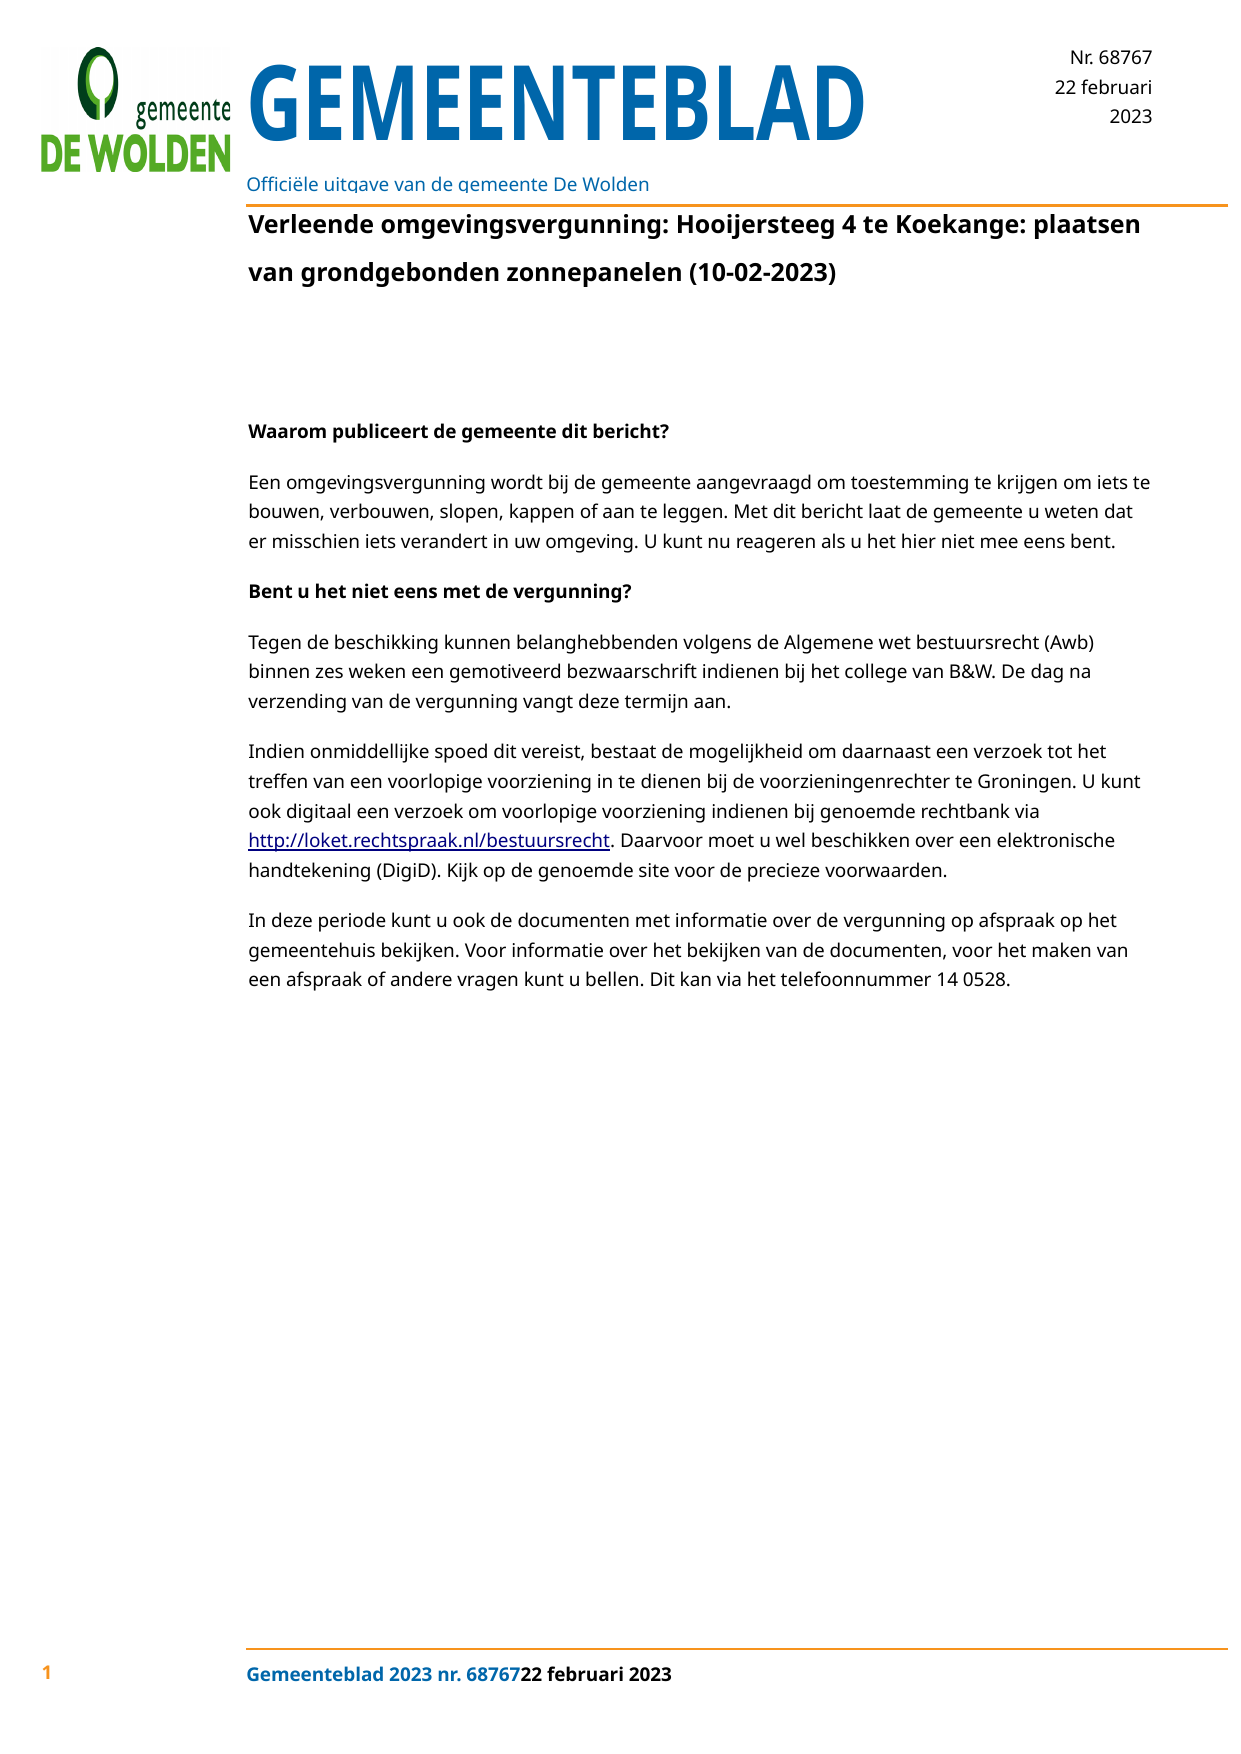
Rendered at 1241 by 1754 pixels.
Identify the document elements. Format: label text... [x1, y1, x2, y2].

text Bent u het niet eens met de vergunning? [248, 579, 1152, 604]
text Tegen de beschikking kunnen belanghebbenden volgens de Algemene wet bestuursrecht (Awb) binnen zes weken een gemotiveerd bezwaarschrift indienen bij het college van B&W. De dag na verzending van de vergunning vangt deze termijn aan. [248, 629, 1152, 714]
picture [41, 47, 231, 172]
text Een omgevingsvergunning wordt bij de gemeente aangevraagd om toestemming te krijgen om iets te bouwen, verbouwen, slopen, kappen of aan te leggen. Met dit bericht laat de gemeente u weten dat er misschien iets verandert in uw omgeving. U kunt nu reageren als u het hier niet mee eens bent. [248, 469, 1152, 554]
text Verleende omgevingsvergunning: Hooijersteeg 4 te Koekange: plaatsen van grondgebonden zonnepanelen (10-02-2023) [248, 207, 1152, 288]
text In deze periode kunt u ook de documenten met informatie over de vergunning op afspraak op het gemeentehuis bekijken. Voor informatie over het bekijken van de documenten, voor het maken van een afspraak of andere vragen kunt u bellen. Dit kan via het telefoonnummer 14 0528. [248, 907, 1152, 992]
text Indien onmiddellijke spoed dit vereist, bestaat de mogelijkheid om daarnaast een verzoek tot het treffen van een voorlopige voorziening in te dienen bij de voorzieningenrechter te Groningen. U kunt ook digitaal een verzoek om voorlopige voorziening indienen bij genoemde rechtbank via http://loket.rechtspraak.nl/bestuursrecht. Daarvoor moet u wel beschikken over een elektronische handtekening (DigiD). Kijk op de genoemde site voor de precieze voorwaarden. [248, 739, 1152, 883]
text Waarom publiceert de gemeente dit bericht? [248, 419, 1152, 444]
